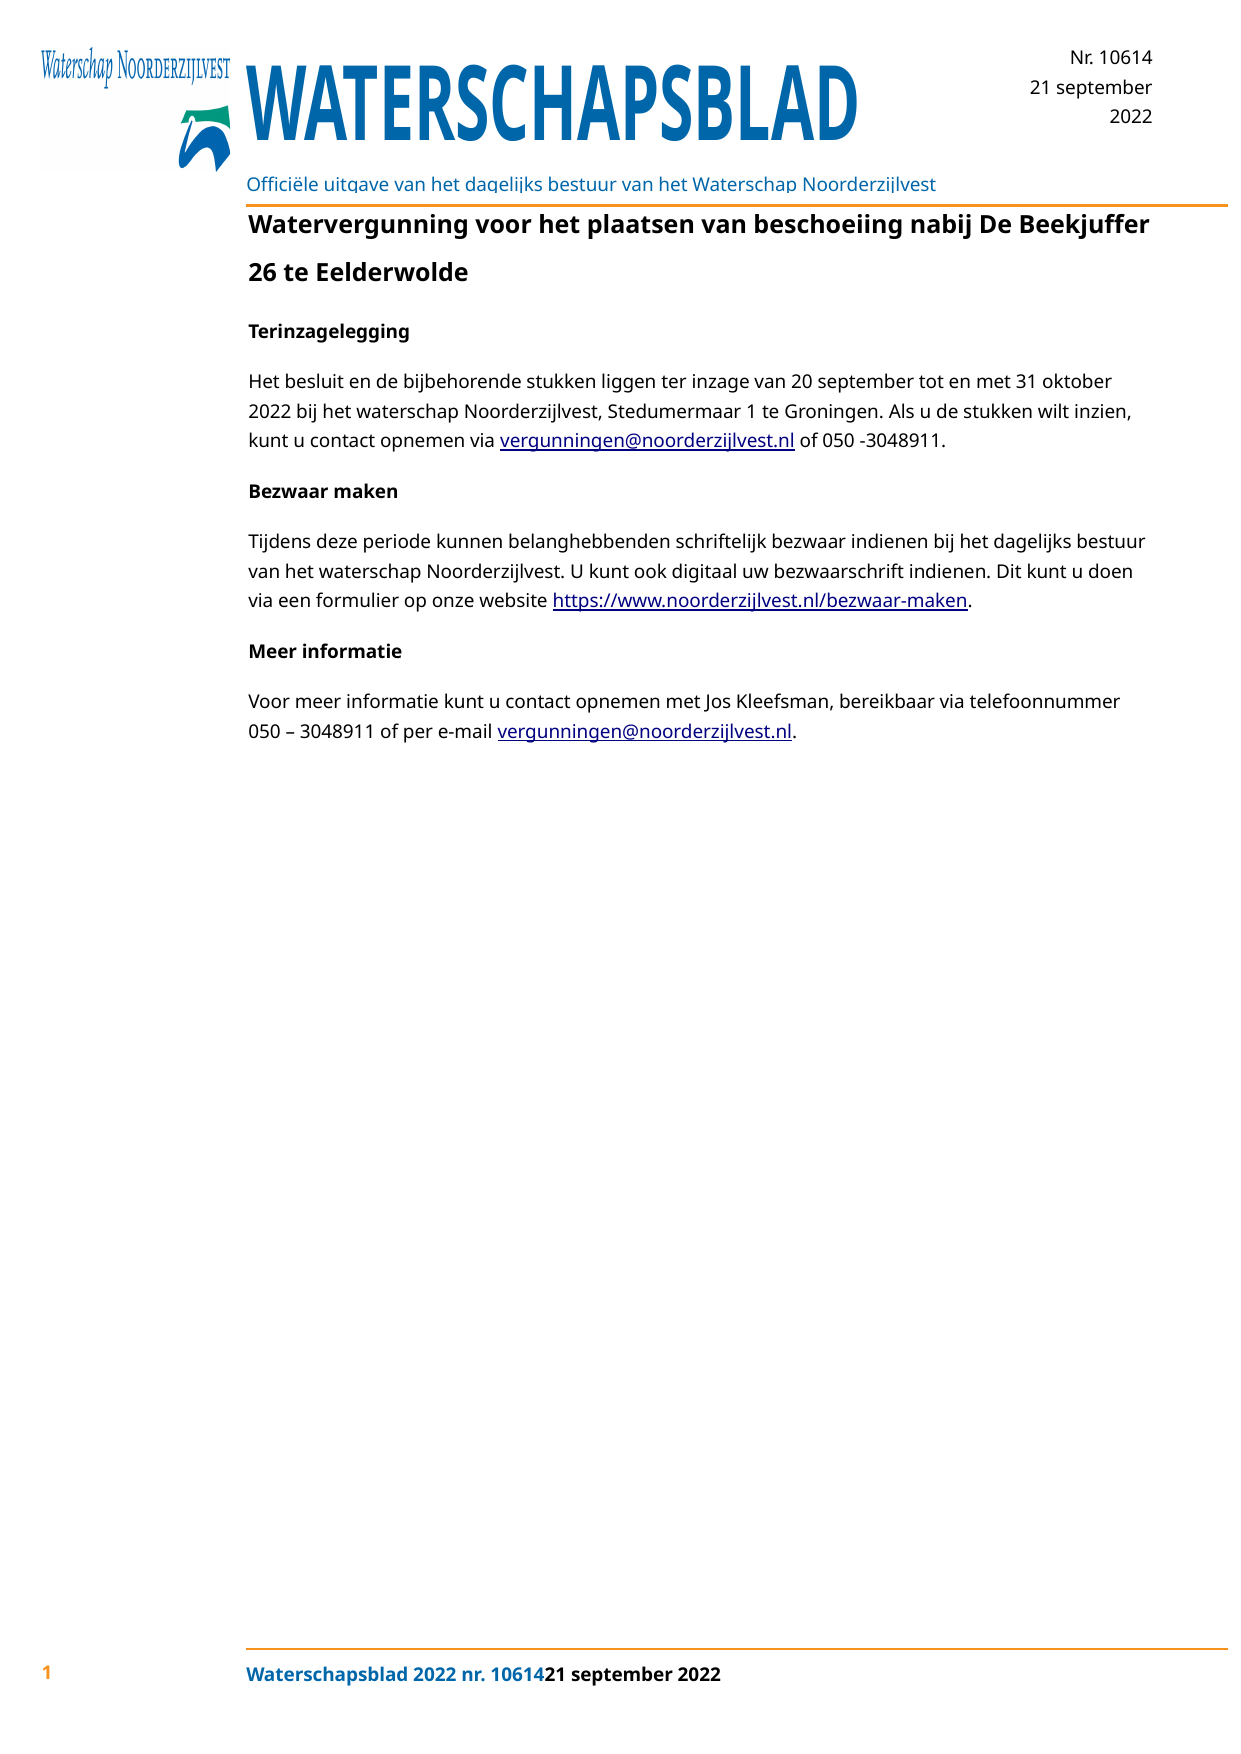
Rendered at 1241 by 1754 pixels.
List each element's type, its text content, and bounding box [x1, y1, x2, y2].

picture [41, 47, 231, 172]
text Tijdens deze periode kunnen belanghebbenden schriftelijk bezwaar indienen bij het dagelijks bestuur van het waterschap Noorderzijlvest. U kunt ook digitaal uw bezwaarschrift indienen. Dit kunt u doen via een formulier op onze website https://www.noorderzijlvest.nl/bezwaar-maken. [248, 528, 1152, 613]
text Watervergunning voor het plaatsen van beschoeiing nabij De Beekjuffer 26 te Eelderwolde [248, 207, 1152, 288]
text Bezwaar maken [248, 478, 1152, 504]
text Het besluit en de bijbehorende stukken liggen ter inzage van 20 september tot en met 31 oktober 2022 bij het waterschap Noorderzijlvest, Stedumermaar 1 te Groningen. Als u de stukken wilt inzien, kunt u contact opnemen via vergunningen@noorderzijlvest.nl of 050 -3048911. [248, 368, 1152, 453]
text Voor meer informatie kunt u contact opnemen met Jos Kleefsman, bereikbaar via telefoonnummer 050 – 3048911 of per e-mail vergunningen@noorderzijlvest.nl. [248, 688, 1152, 744]
text Meer informatie [248, 638, 1152, 664]
text Terinzagelegging [248, 318, 1152, 344]
